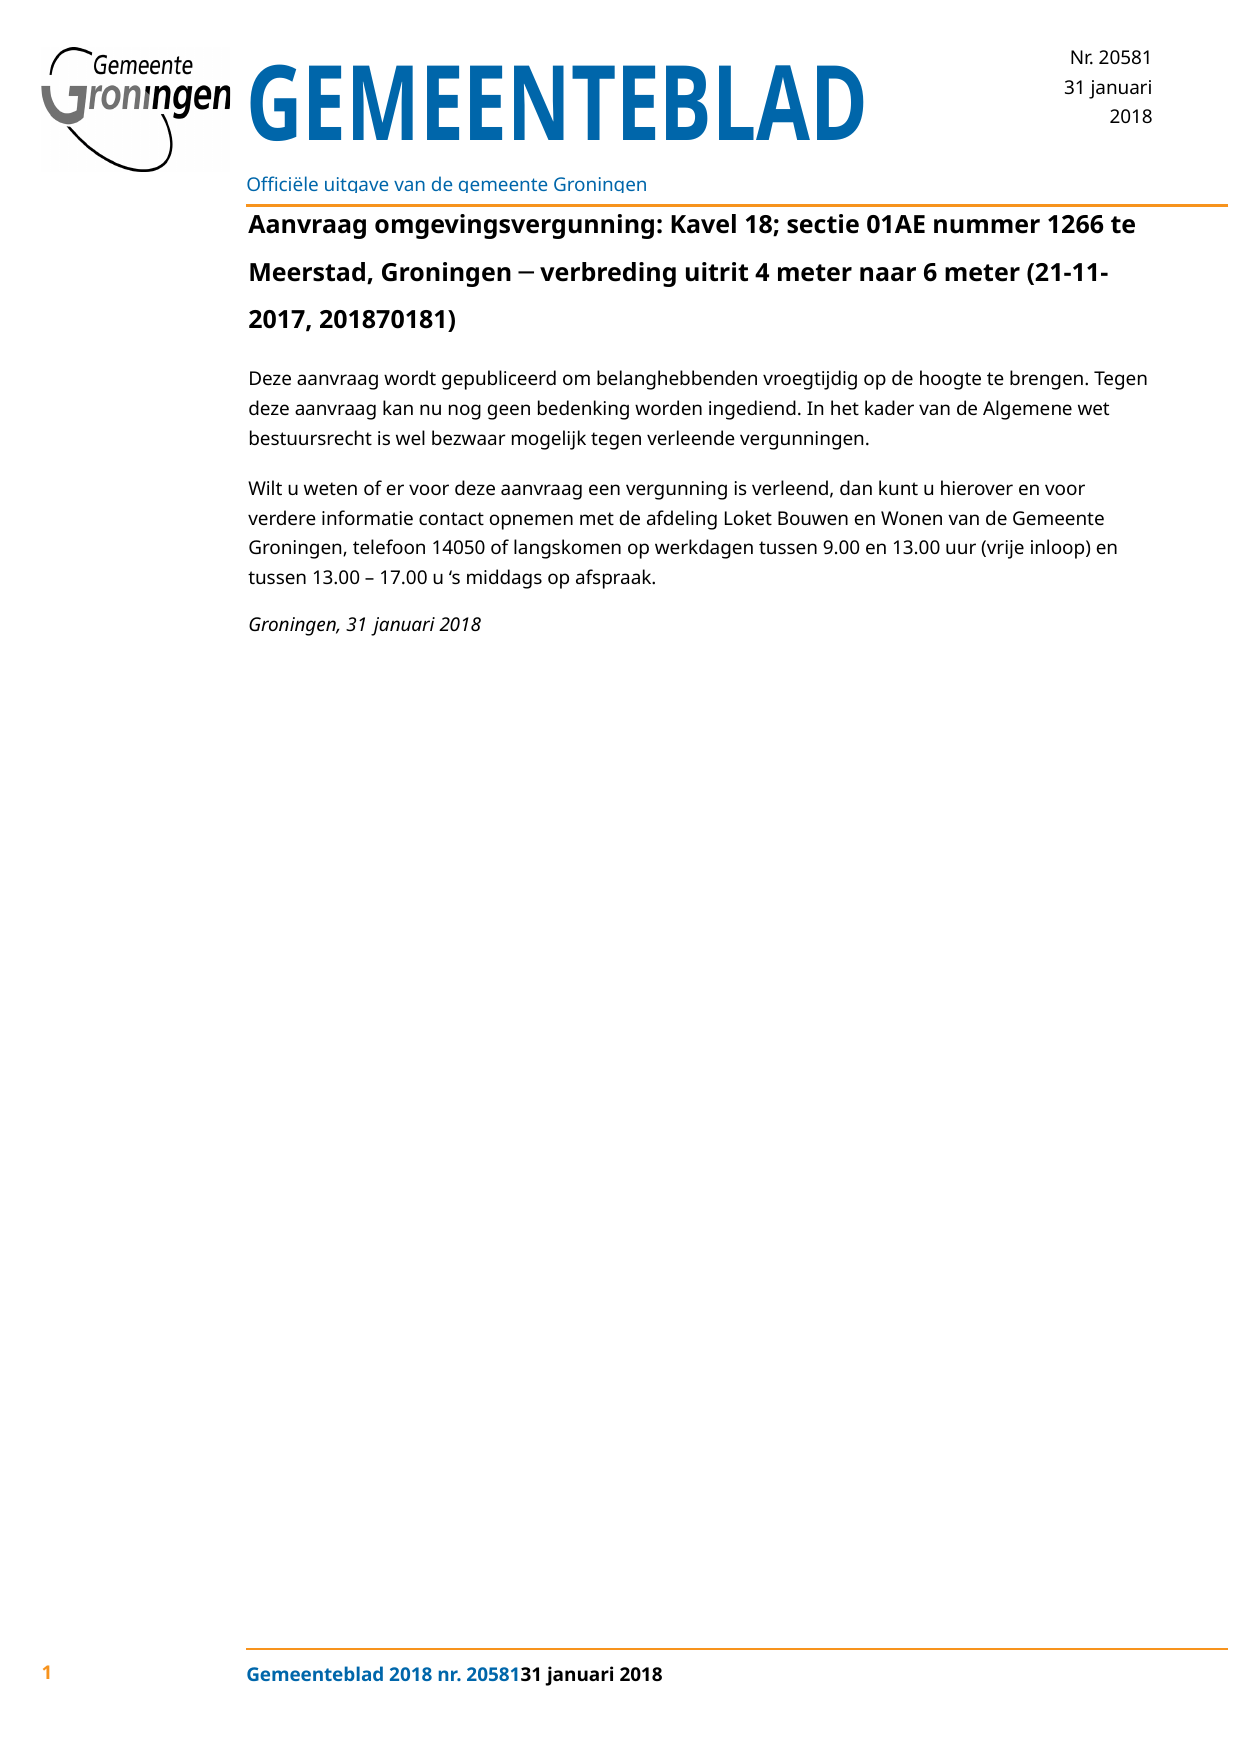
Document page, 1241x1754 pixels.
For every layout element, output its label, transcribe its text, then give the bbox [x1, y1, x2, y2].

text Deze aanvraag wordt gepubliceerd om belanghebbenden vroegtijdig op de hoogte te brengen. Tegen deze aanvraag kan nu nog geen bedenking worden ingediend. In het kader van de Algemene wet bestuursrecht is wel bezwaar mogelijk tegen verleende vergunningen. [248, 366, 1152, 450]
picture [41, 47, 231, 172]
text Wilt u weten of er voor deze aanvraag een vergunning is verleend, dan kunt u hierover en voor verdere informatie contact opnemen met de afdeling Loket Bouwen en Wonen van de Gemeente Groningen, telefoon 14050 of langskomen op werkdagen tussen 9.00 en 13.00 uur (vrije inloop) en tussen 13.00 – 17.00 u ‘s middags op afspraak. [248, 475, 1152, 589]
text Groningen, 31 januari 2018 [248, 612, 1152, 637]
text Aanvraag omgevingsvergunning: Kavel 18; sectie 01AE nummer 1266 te Meerstad, Groningen ─ verbreding uitrit 4 meter naar 6 meter (21-11-2017, 201870181) [248, 207, 1152, 336]
